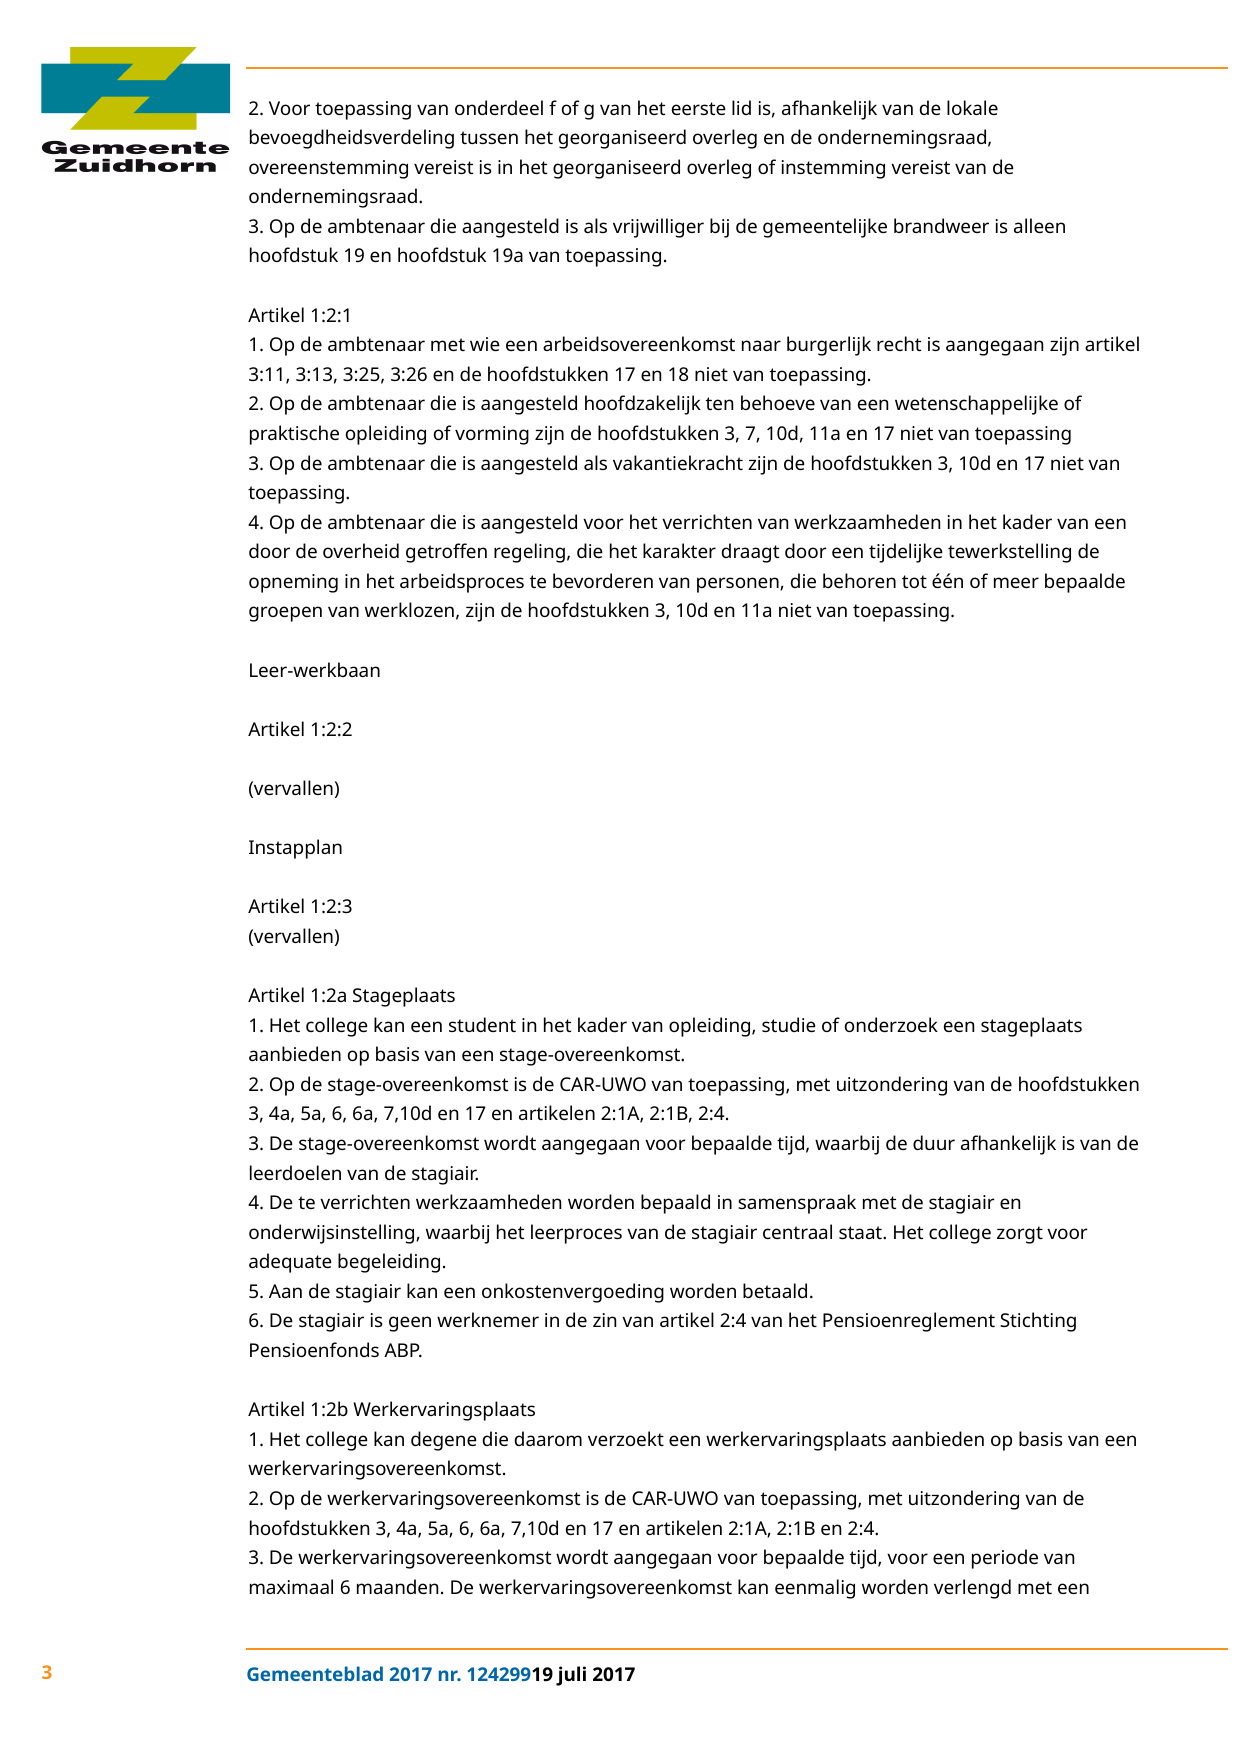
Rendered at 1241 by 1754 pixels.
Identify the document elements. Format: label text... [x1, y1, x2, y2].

text 2. Op de stage-overeenkomst is de CAR-UWO van toepassing, met uitzondering van de hoofdstukken 3, 4a, 5a, 6, 6a, 7,10d en 17 en artikelen 2:1A, 2:1B, 2:4. [248, 1071, 1152, 1126]
text 3. De stage-overeenkomst wordt aangegaan voor bepaalde tijd, waarbij de duur afhankelijk is van de leerdoelen van de stagiair. [248, 1130, 1152, 1186]
text 4. Op de ambtenaar die is aangesteld voor het verrichten van werkzaamheden in het kader van een door de overheid getroffen regeling, die het karakter draagt door een tijdelijke tewerkstelling de opneming in het arbeidsproces te bevorderen van personen, die behoren tot één of meer bepaalde groepen van werklozen, zijn de hoofdstukken 3, 10d en 11a niet van toepassing. [248, 509, 1152, 623]
text 1. Het college kan degene die daarom verzoekt een werkervaringsplaats aanbieden op basis van een werkervaringsovereenkomst. [248, 1426, 1152, 1481]
picture [41, 47, 231, 172]
text 3. Op de ambtenaar die aangesteld is als vrijwilliger bij de gemeentelijke brandweer is alleen hoofdstuk 19 en hoofdstuk 19a van toepassing. [248, 213, 1152, 268]
text 2. Op de werkervaringsovereenkomst is de CAR-UWO van toepassing, met uitzondering van de hoofdstukken 3, 4a, 5a, 6, 6a, 7,10d en 17 en artikelen 2:1A, 2:1B en 2:4. [248, 1485, 1152, 1541]
text 6. De stagiair is geen werknemer in de zin van artikel 2:4 van het Pensioenreglement Stichting Pensioenfonds ABP. [248, 1308, 1152, 1363]
text 1. Op de ambtenaar met wie een arbeidsovereenkomst naar burgerlijk recht is aangegaan zijn artikel 3:11, 3:13, 3:25, 3:26 en de hoofdstukken 17 en 18 niet van toepassing. [248, 331, 1152, 387]
text 2. Op de ambtenaar die is aangesteld hoofdzakelijk ten behoeve van een wetenschappelijke of praktische opleiding of vorming zijn de hoofdstukken 3, 7, 10d, 11a en 17 niet van toepassing [248, 391, 1152, 446]
text Artikel 1:2:3 [248, 893, 1152, 919]
text 2. Voor toepassing van onderdeel f of g van het eerste lid is, afhankelijk van de lokale bevoegdheidsverdeling tussen het georganiseerd overleg en de ondernemingsraad, overeenstemming vereist is in het georganiseerd overleg of instemming vereist van de ondernemingsraad. [248, 95, 1152, 209]
text 4. De te verrichten werkzaamheden worden bepaald in samenspraak met de stagiair en onderwijsinstelling, waarbij het leerproces van de stagiair centraal staat. Het college zorgt voor adequate begeleiding. [248, 1189, 1152, 1274]
text 3. De werkervaringsovereenkomst wordt aangegaan voor bepaalde tijd, voor een periode van maximaal 6 maanden. De werkervaringsovereenkomst kan eenmalig worden verlengd met een [248, 1544, 1152, 1600]
text Artikel 1:2:2 [248, 716, 1152, 742]
text Artikel 1:2b Werkervaringsplaats [248, 1396, 1152, 1422]
text (vervallen) [248, 775, 1152, 801]
text (vervallen) [248, 923, 1152, 949]
text Instapplan [248, 834, 1152, 860]
text Artikel 1:2:1 [248, 302, 1152, 328]
text 1. Het college kan een student in het kader van opleiding, studie of onderzoek een stageplaats aanbieden op basis van een stage-overeenkomst. [248, 1012, 1152, 1067]
text Artikel 1:2a Stageplaats [248, 982, 1152, 1008]
text Leer-werkbaan [248, 657, 1152, 683]
text 5. Aan de stagiair kan een onkostenvergoeding worden betaald. [248, 1278, 1152, 1304]
text 3. Op de ambtenaar die is aangesteld als vakantiekracht zijn de hoofdstukken 3, 10d en 17 niet van toepassing. [248, 450, 1152, 505]
